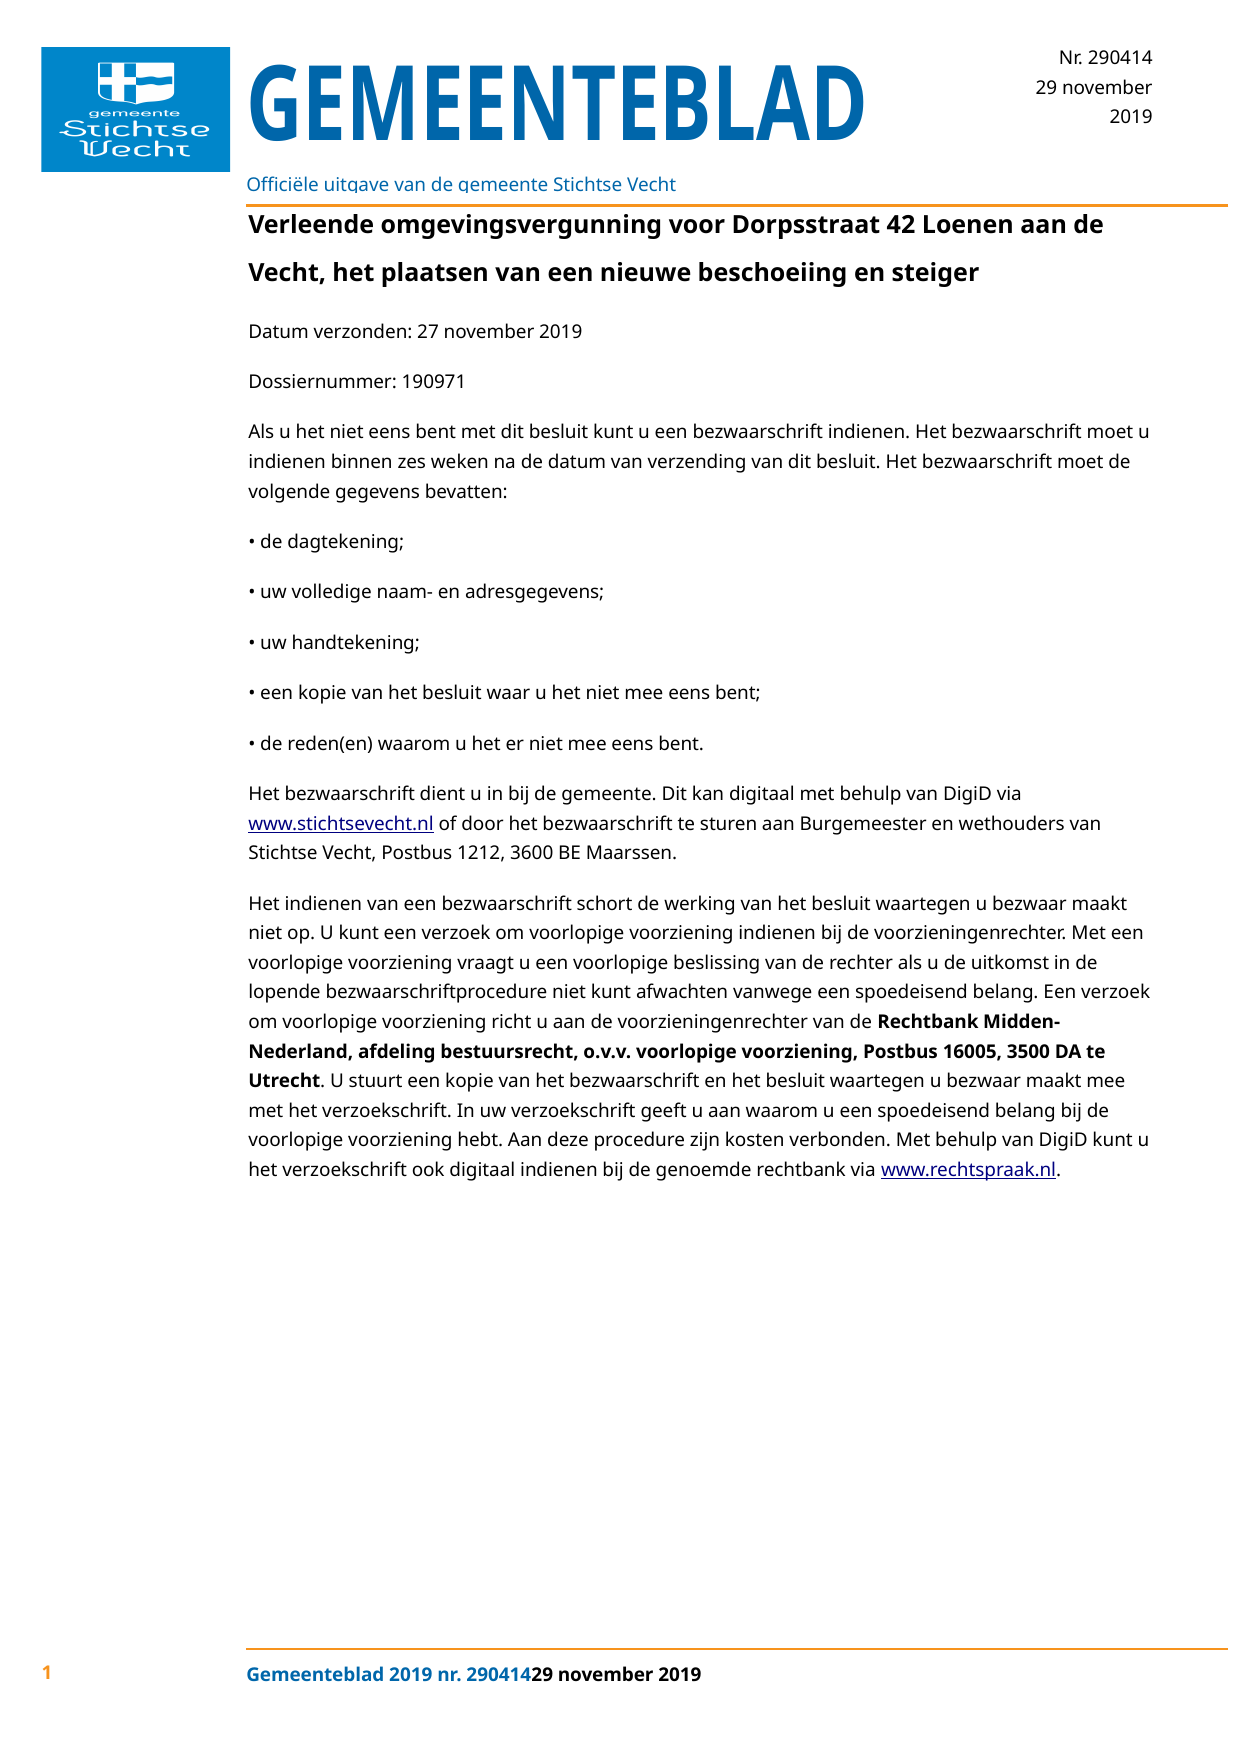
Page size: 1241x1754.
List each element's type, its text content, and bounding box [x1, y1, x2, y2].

picture [99, 63, 135, 101]
text • de dagtekening; [248, 528, 1152, 554]
text • de reden(en) waarom u het er niet mee eens bent. [248, 730, 1152, 756]
text Datum verzonden: 27 november 2019 [248, 318, 1152, 344]
picture [137, 63, 174, 103]
text • een kopie van het besluit waar u het niet mee eens bent; [248, 679, 1152, 705]
text Als u het niet eens bent met dit besluit kunt u een bezwaarschrift indienen. Het bezwaarschrift moet u indienen binnen zes weken na de datum van verzending van dit besluit. Het bezwaarschrift moet de volgende gegevens bevatten: [248, 419, 1152, 504]
text Het indienen van een bezwaarschrift schort de werking van het besluit waartegen u bezwaar maakt niet op. U kunt een verzoek om voorlopige voorziening indienen bij de voorzieningenrechter. Met een voorlopige voorziening vraagt u een voorlopige beslissing van de rechter als u de uitkomst in de lopende bezwaarschriftprocedure niet kunt afwachten vanwege een spoedeisend belang. Een verzoek om voorlopige voorziening richt u aan de voorzieningenrechter van de Rechtbank Midden-Nederland, afdeling bestuursrecht, o.v.v. voorlopige voorziening, Postbus 16005, 3500 DA te Utrecht. U stuurt een kopie van het bezwaarschrift en het besluit waartegen u bezwaar maakt mee met het verzoekschrift. In uw verzoekschrift geeft u aan waarom u een spoedeisend belang bij de voorlopige voorziening hebt. Aan deze procedure zijn kosten verbonden. Met behulp van DigiD kunt u het verzoekschrift ook digitaal indienen bij de genoemde rechtbank via www.rechtspraak.nl. [248, 890, 1152, 1182]
text • uw handtekening; [248, 629, 1152, 655]
text • uw volledige naam- en adresgegevens; [248, 579, 1152, 604]
text Dossiernummer: 190971 [248, 368, 1152, 394]
text Het bezwaarschrift dient u in bij de gemeente. Dit kan digitaal met behulp van DigiD via www.stichtsevecht.nl of door het bezwaarschrift te sturen aan Burgemeester en wethouders van Stichtse Vecht, Postbus 1212, 3600 BE Maarssen. [248, 780, 1152, 865]
text Verleende omgevingsvergunning voor Dorpsstraat 42 Loenen aan de Vecht, het plaatsen van een nieuwe beschoeiing en steiger [248, 207, 1152, 288]
